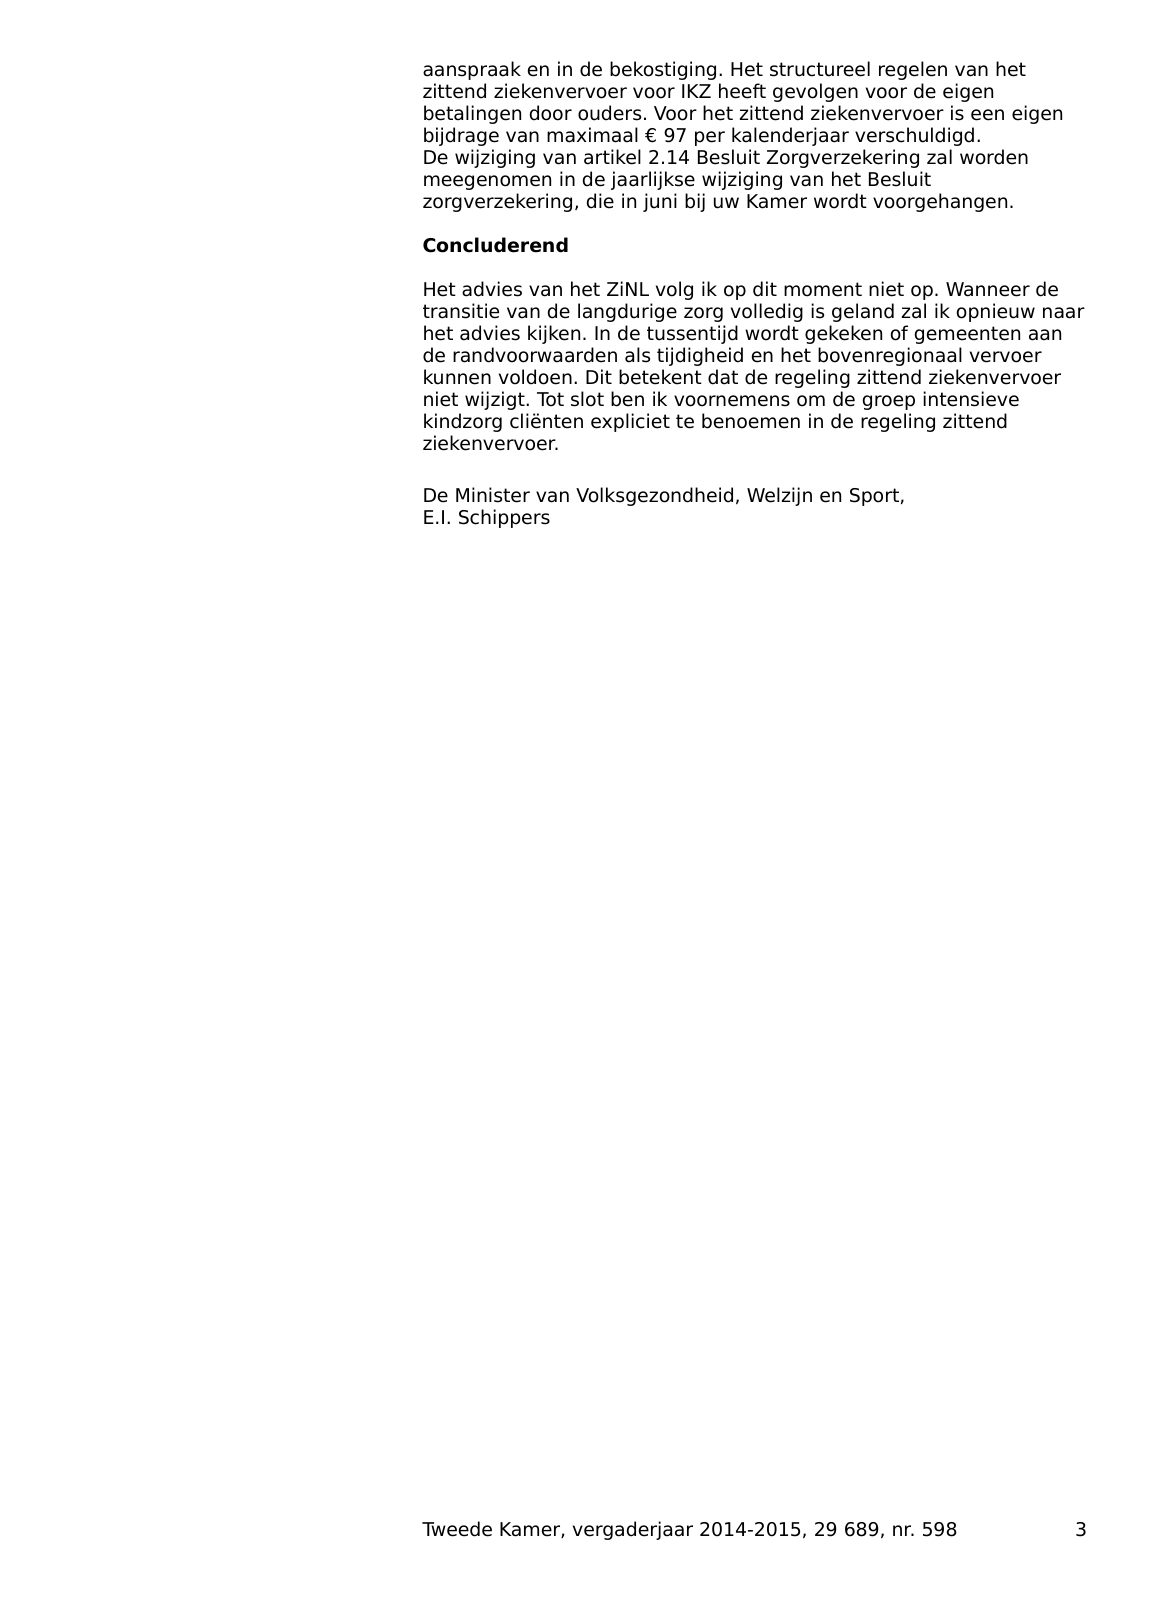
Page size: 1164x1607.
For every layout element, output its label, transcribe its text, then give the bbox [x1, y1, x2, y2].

text Het advies van het ZiNL volg ik op dit moment niet op. Wanneer de transitie van de langdurige zorg volledig is geland zal ik opnieuw naar het advies kijken. In de tussentijd wordt gekeken of gemeenten aan de randvoorwaarden als tijdigheid en het bovenregionaal vervoer kunnen voldoen. Dit betekent dat de regeling zittend ziekenvervoer niet wijzigt. Tot slot ben ik voornemens om de groep intensieve kindzorg cliënten expliciet te benoemen in de regeling zittend ziekenvervoer. [422, 279, 1087, 455]
text De Minister van Volksgezondheid, Welzijn en Sport, E.I. Schippers [422, 485, 1087, 529]
subtitle Concluderend [422, 235, 1087, 257]
text aanspraak en in de bekostiging. Het structureel regelen van het zittend ziekenvervoer voor IKZ heeft gevolgen voor de eigen betalingen door ouders. Voor het zittend ziekenvervoer is een eigen bijdrage van maximaal € 97 per kalenderjaar verschuldigd. [422, 59, 1087, 147]
text De wijziging van artikel 2.14 Besluit Zorgverzekering zal worden meegenomen in de jaarlijkse wijziging van het Besluit zorgverzekering, die in juni bij uw Kamer wordt voorgehangen. [422, 147, 1087, 213]
